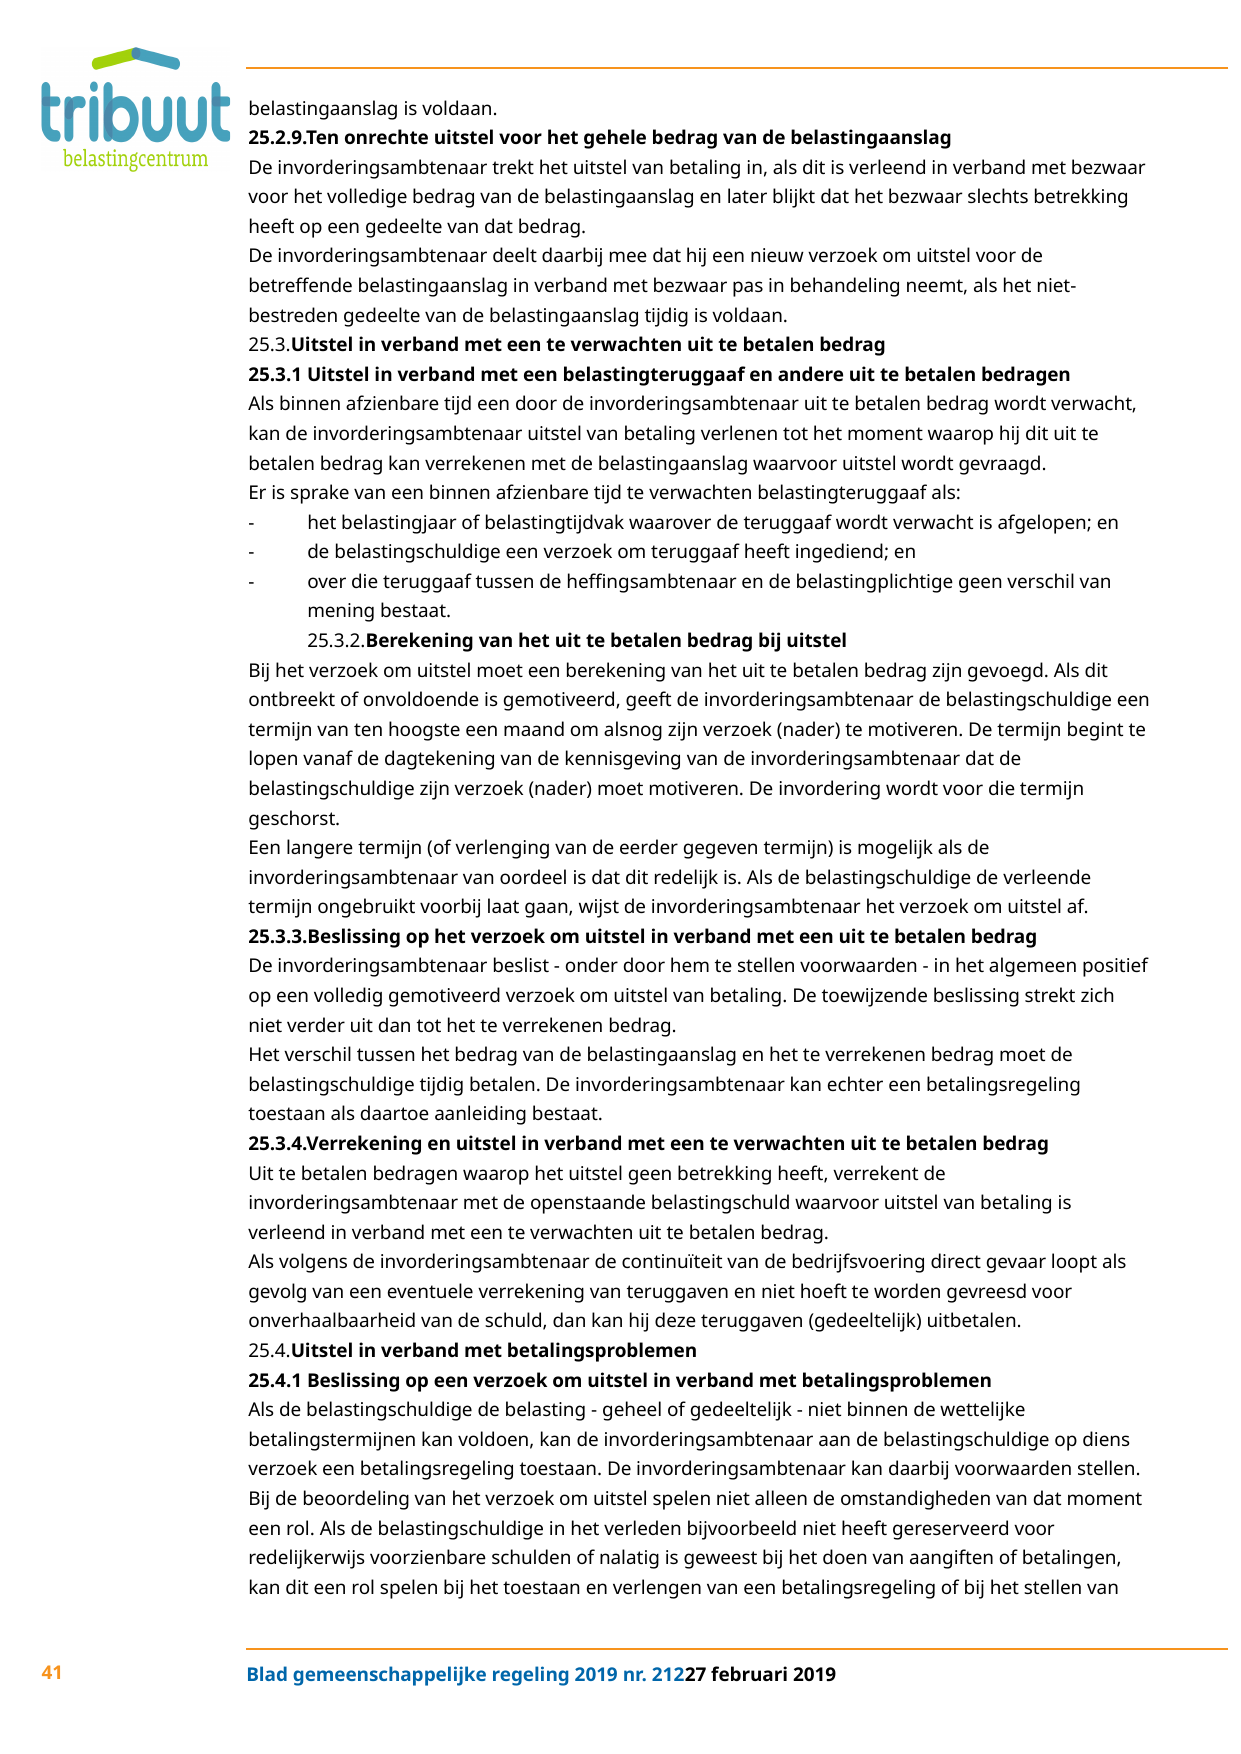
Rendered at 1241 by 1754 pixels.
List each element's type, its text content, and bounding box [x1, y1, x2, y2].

text 25.2.9.Ten onrechte uitstel voor het gehele bedrag van de belastingaanslag [248, 124, 1152, 150]
list de belastingschuldige een verzoek om teruggaaf heeft ingediend; en [248, 538, 1152, 564]
list over die teruggaaf tussen de heffingsambtenaar en de belastingplichtige geen verschil van mening bestaat. [248, 568, 1152, 623]
list 25.3.2.Berekening van het uit te betalen bedrag bij uitstel [248, 627, 1152, 653]
text Als de belastingschuldige de belasting - geheel of gedeeltelijk - niet binnen de wettelijke betalingstermijnen kan voldoen, kan de invorderingsambtenaar aan de belastingschuldige op diens verzoek een betalingsregeling toestaan. De invorderingsambtenaar kan daarbij voorwaarden stellen. [248, 1396, 1152, 1481]
text 25.3.Uitstel in verband met een te verwachten uit te betalen bedrag [248, 331, 1152, 357]
text Het verschil tussen het bedrag van de belastingaanslag en het te verrekenen bedrag moet de belastingschuldige tijdig betalen. De invorderingsambtenaar kan echter een betalingsregeling toestaan als daartoe aanleiding bestaat. [248, 1041, 1152, 1126]
text Als binnen afzienbare tijd een door de invorderingsambtenaar uit te betalen bedrag wordt verwacht, kan de invorderingsambtenaar uitstel van betaling verlenen tot het moment waarop hij dit uit te betalen bedrag kan verrekenen met de belastingaanslag waarvoor uitstel wordt gevraagd. [248, 391, 1152, 476]
text Bij het verzoek om uitstel moet een berekening van het uit te betalen bedrag zijn gevoegd. Als dit ontbreekt of onvoldoende is gemotiveerd, geeft de invorderingsambtenaar de belastingschuldige een termijn van ten hoogste een maand om alsnog zijn verzoek (nader) te motiveren. De termijn begint te lopen vanaf de dagtekening van de kennisgeving van de invorderingsambtenaar dat de belastingschuldige zijn verzoek (nader) moet motiveren. De invordering wordt voor die termijn geschorst. [248, 657, 1152, 831]
text Als volgens de invorderingsambtenaar de continuïteit van de bedrijfsvoering direct gevaar loopt als gevolg van een eventuele verrekening van teruggaven en niet hoeft te worden gevreesd voor onverhaalbaarheid van de schuld, dan kan hij deze teruggaven (gedeeltelijk) uitbetalen. [248, 1248, 1152, 1333]
text Bij de beoordeling van het verzoek om uitstel spelen niet alleen de omstandigheden van dat moment een rol. Als de belastingschuldige in het verleden bijvoorbeeld niet heeft gereserveerd voor redelijkerwijs voorzienbare schulden of nalatig is geweest bij het doen van aangiften of betalingen, kan dit een rol spelen bij het toestaan en verlengen van een betalingsregeling of bij het stellen van [248, 1485, 1152, 1600]
picture [41, 47, 231, 172]
text Een langere termijn (of verlenging van de eerder gegeven termijn) is mogelijk als de invorderingsambtenaar van oordeel is dat dit redelijk is. Als de belastingschuldige de verleende termijn ongebruikt voorbij laat gaan, wijst de invorderingsambtenaar het verzoek om uitstel af. [248, 834, 1152, 919]
text 25.3.3.Beslissing op het verzoek om uitstel in verband met een uit te betalen bedrag [248, 923, 1152, 949]
text 25.4.Uitstel in verband met betalingsproblemen [248, 1337, 1152, 1363]
text De invorderingsambtenaar deelt daarbij mee dat hij een nieuw verzoek om uitstel voor de betreffende belastingaanslag in verband met bezwaar pas in behandeling neemt, als het niet-bestreden gedeelte van de belastingaanslag tijdig is voldaan. [248, 243, 1152, 328]
text 25.4.1 Beslissing op een verzoek om uitstel in verband met betalingsproblemen [248, 1367, 1152, 1393]
text Uit te betalen bedragen waarop het uitstel geen betrekking heeft, verrekent de invorderingsambtenaar met de openstaande belastingschuld waarvoor uitstel van betaling is verleend in verband met een te verwachten uit te betalen bedrag. [248, 1160, 1152, 1245]
text De invorderingsambtenaar beslist - onder door hem te stellen voorwaarden - in het algemeen positief op een volledig gemotiveerd verzoek om uitstel van betaling. De toewijzende beslissing strekt zich niet verder uit dan tot het te verrekenen bedrag. [248, 953, 1152, 1038]
text De invorderingsambtenaar trekt het uitstel van betaling in, als dit is verleend in verband met bezwaar voor het volledige bedrag van de belastingaanslag en later blijkt dat het bezwaar slechts betrekking heeft op een gedeelte van dat bedrag. [248, 154, 1152, 239]
text 25.3.1 Uitstel in verband met een belastingteruggaaf en andere uit te betalen bedragen [248, 361, 1152, 387]
list het belastingjaar of belastingtijdvak waarover de teruggaaf wordt verwacht is afgelopen; en [248, 509, 1152, 535]
text belastingaanslag is voldaan. [248, 95, 1152, 121]
text 25.3.4.Verrekening en uitstel in verband met een te verwachten uit te betalen bedrag [248, 1130, 1152, 1156]
text Er is sprake van een binnen afzienbare tijd te verwachten belastingteruggaaf als: [248, 479, 1152, 505]
